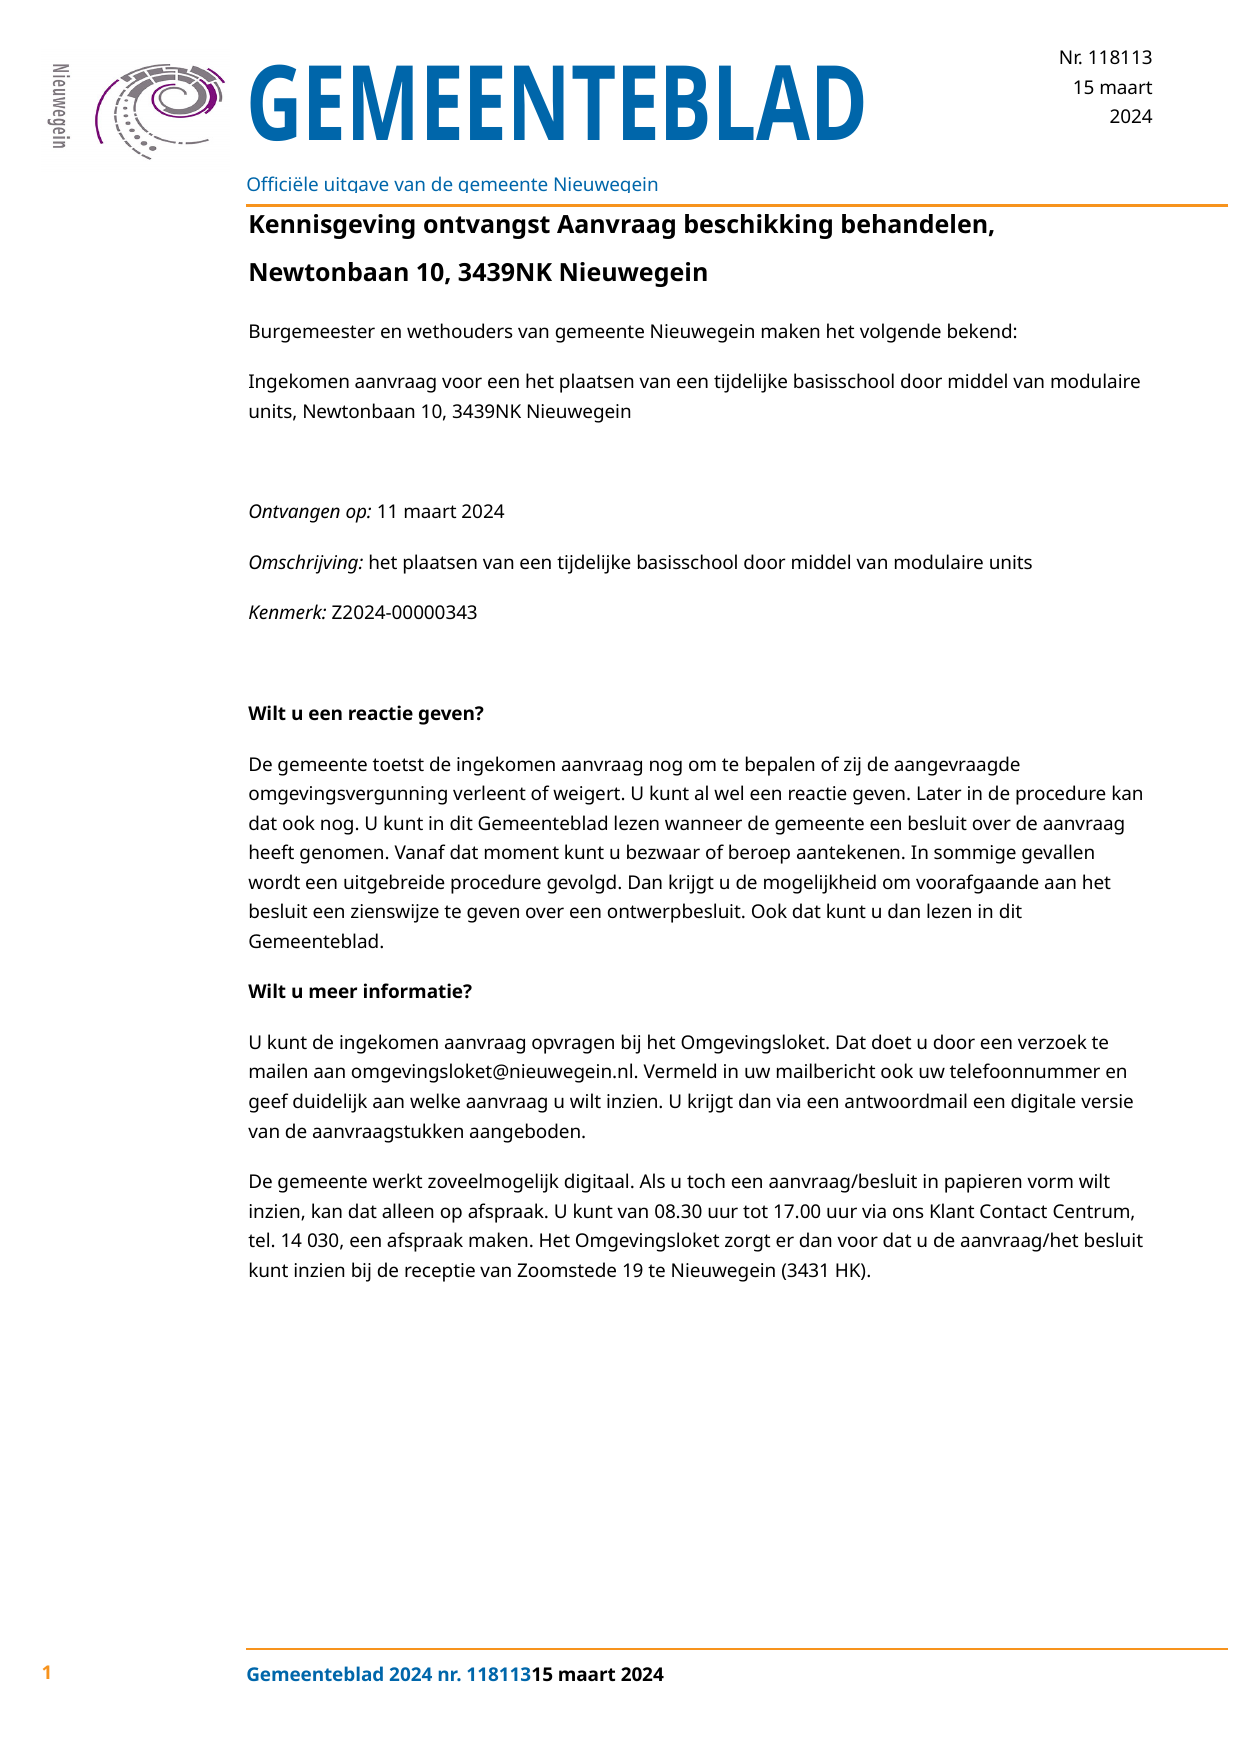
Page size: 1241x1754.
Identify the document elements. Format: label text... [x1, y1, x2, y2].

text Burgemeester en wethouders van gemeente Nieuwegein maken het volgende bekend: [248, 318, 1152, 344]
text Wilt u een reactie geven? [248, 700, 1152, 726]
picture [41, 47, 231, 172]
text De gemeente toetst de ingekomen aanvraag nog om te bepalen of zij de aangevraagde omgevingsvergunning verleent of weigert. U kunt al wel een reactie geven. Later in de procedure kan dat ook nog. U kunt in dit Gemeenteblad lezen wanneer de gemeente een besluit over de aanvraag heeft genomen. Vanaf dat moment kunt u bezwaar of beroep aantekenen. In sommige gevallen wordt een uitgebreide procedure gevolgd. Dan krijgt u de mogelijkheid om voorafgaande aan het besluit een zienswijze te geven over een ontwerpbesluit. Ook dat kunt u dan lezen in dit Gemeenteblad. [248, 751, 1152, 954]
text Omschrijving: het plaatsen van een tijdelijke basisschool door middel van modulaire units [248, 549, 1152, 575]
text U kunt de ingekomen aanvraag opvragen bij het Omgevingsloket. Dat doet u door een verzoek te mailen aan omgevingsloket@nieuwegein.nl. Vermeld in uw mailbericht ook uw telefoonnummer en geef duidelijk aan welke aanvraag u wilt inzien. U krijgt dan via een antwoordmail een digitale versie van de aanvraagstukken aangeboden. [248, 1029, 1152, 1144]
text Ontvangen op: 11 maart 2024 [248, 499, 1152, 524]
text Kennisgeving ontvangst Aanvraag beschikking behandelen, Newtonbaan 10, 3439NK Nieuwegein [248, 207, 1152, 288]
text Kenmerk: Z2024-00000343 [248, 599, 1152, 625]
text Ingekomen aanvraag voor een het plaatsen van een tijdelijke basisschool door middel van modulaire units, Newtonbaan 10, 3439NK Nieuwegein [248, 368, 1152, 424]
text Wilt u meer informatie? [248, 979, 1152, 1004]
text De gemeente werkt zoveelmogelijk digitaal. Als u toch een aanvraag/besluit in papieren vorm wilt inzien, kan dat alleen op afspraak. U kunt van 08.30 uur tot 17.00 uur via ons Klant Contact Centrum, tel. 14 030, een afspraak maken. Het Omgevingsloket zorgt er dan voor dat u de aanvraag/het besluit kunt inzien bij de receptie van Zoomstede 19 te Nieuwegein (3431 HK). [248, 1168, 1152, 1283]
